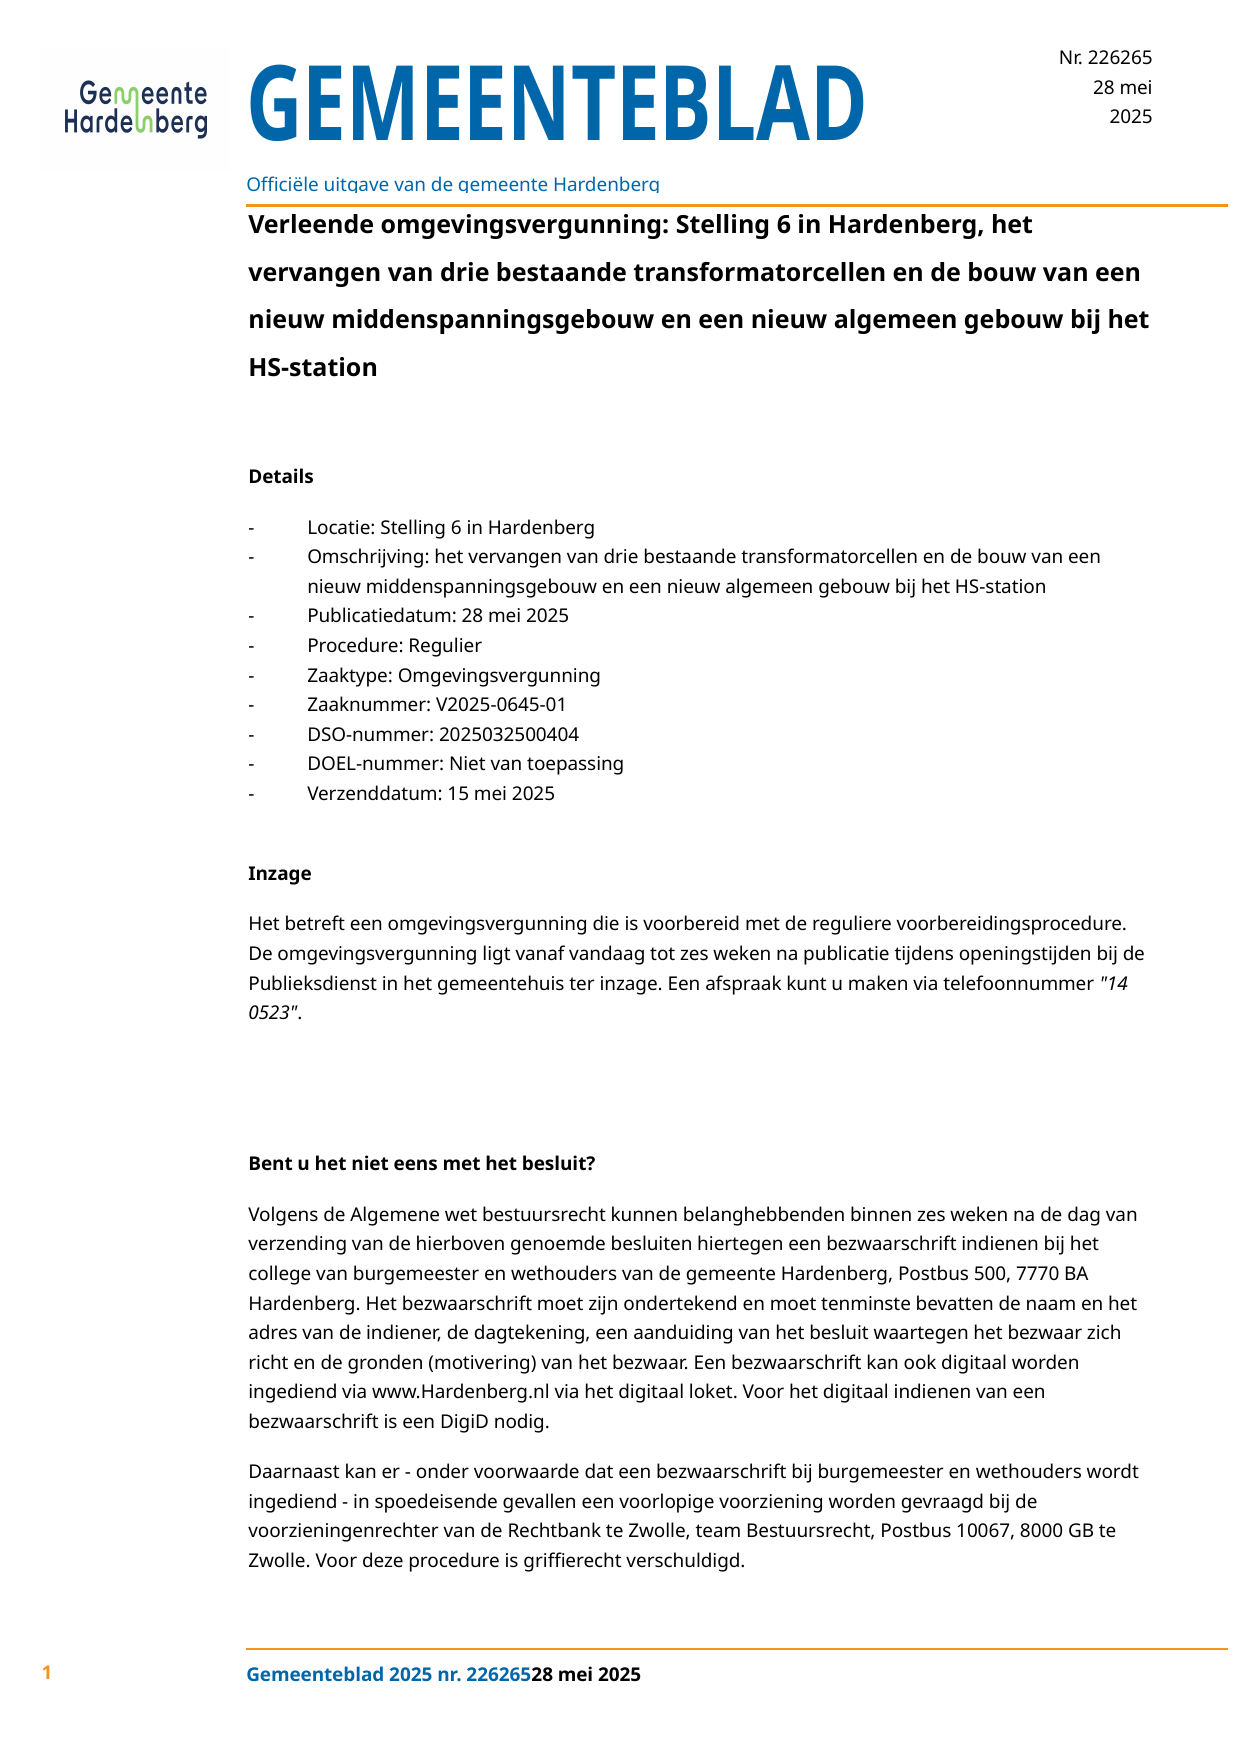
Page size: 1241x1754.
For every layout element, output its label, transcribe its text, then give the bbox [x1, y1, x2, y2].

text Daarnaast kan er - onder voorwaarde dat een bezwaarschrift bij burgemeester en wethouders wordt ingediend - in spoedeisende gevallen een voorlopige voorziening worden gevraagd bij de voorzieningenrechter van de Rechtbank te Zwolle, team Bestuursrecht, Postbus 10067, 8000 GB te Zwolle. Voor deze procedure is griffierecht verschuldigd. [248, 1458, 1152, 1573]
text Inzage [248, 860, 1152, 886]
text Bent u het niet eens met het besluit? [248, 1151, 1152, 1176]
list Verzenddatum: 15 mei 2025 [248, 780, 1152, 806]
list Procedure: Regulier [248, 632, 1152, 658]
text Details [248, 463, 1152, 489]
text Verleende omgevingsvergunning: Stelling 6 in Hardenberg, het vervangen van drie bestaande transformatorcellen en de bouw van een nieuw middenspanningsgebouw en een nieuw algemeen gebouw bij het HS-station [248, 207, 1152, 384]
list DOEL-nummer: Niet van toepassing [248, 751, 1152, 776]
text Volgens de Algemene wet bestuursrecht kunnen belanghebbenden binnen zes weken na de dag van verzending van de hierboven genoemde besluiten hiertegen een bezwaarschrift indienen bij het college van burgemeester en wethouders van de gemeente Hardenberg, Postbus 500, 7770 BA Hardenberg. Het bezwaarschrift moet zijn ondertekend en moet tenminste bevatten de naam en het adres van de indiener, de dagtekening, een aanduiding van het besluit waartegen het bezwaar zich richt en de gronden (motivering) van het bezwaar. Een bezwaarschrift kan ook digitaal worden ingediend via www.Hardenberg.nl via het digitaal loket. Voor het digitaal indienen van een bezwaarschrift is een DigiD nodig. [248, 1201, 1152, 1434]
list DSO-nummer: 2025032500404 [248, 721, 1152, 747]
text Het betreft een omgevingsvergunning die is voorbereid met de reguliere voorbereidingsprocedure. De omgevingsvergunning ligt vanaf vandaag tot zes weken na publicatie tijdens openingstijden bij de Publieksdienst in het gemeentehuis ter inzage. Een afspraak kunt u maken via telefoonnummer "14 0523". [248, 911, 1152, 1025]
list Omschrijving: het vervangen van drie bestaande transformatorcellen en de bouw van een nieuw middenspanningsgebouw en een nieuw algemeen gebouw bij het HS-station [248, 543, 1152, 599]
list Locatie: Stelling 6 in Hardenberg [248, 514, 1152, 540]
list Zaaktype: Omgevingsvergunning [248, 662, 1152, 688]
picture [41, 47, 231, 172]
list Zaaknummer: V2025-0645-01 [248, 691, 1152, 717]
list Publicatiedatum: 28 mei 2025 [248, 603, 1152, 628]
